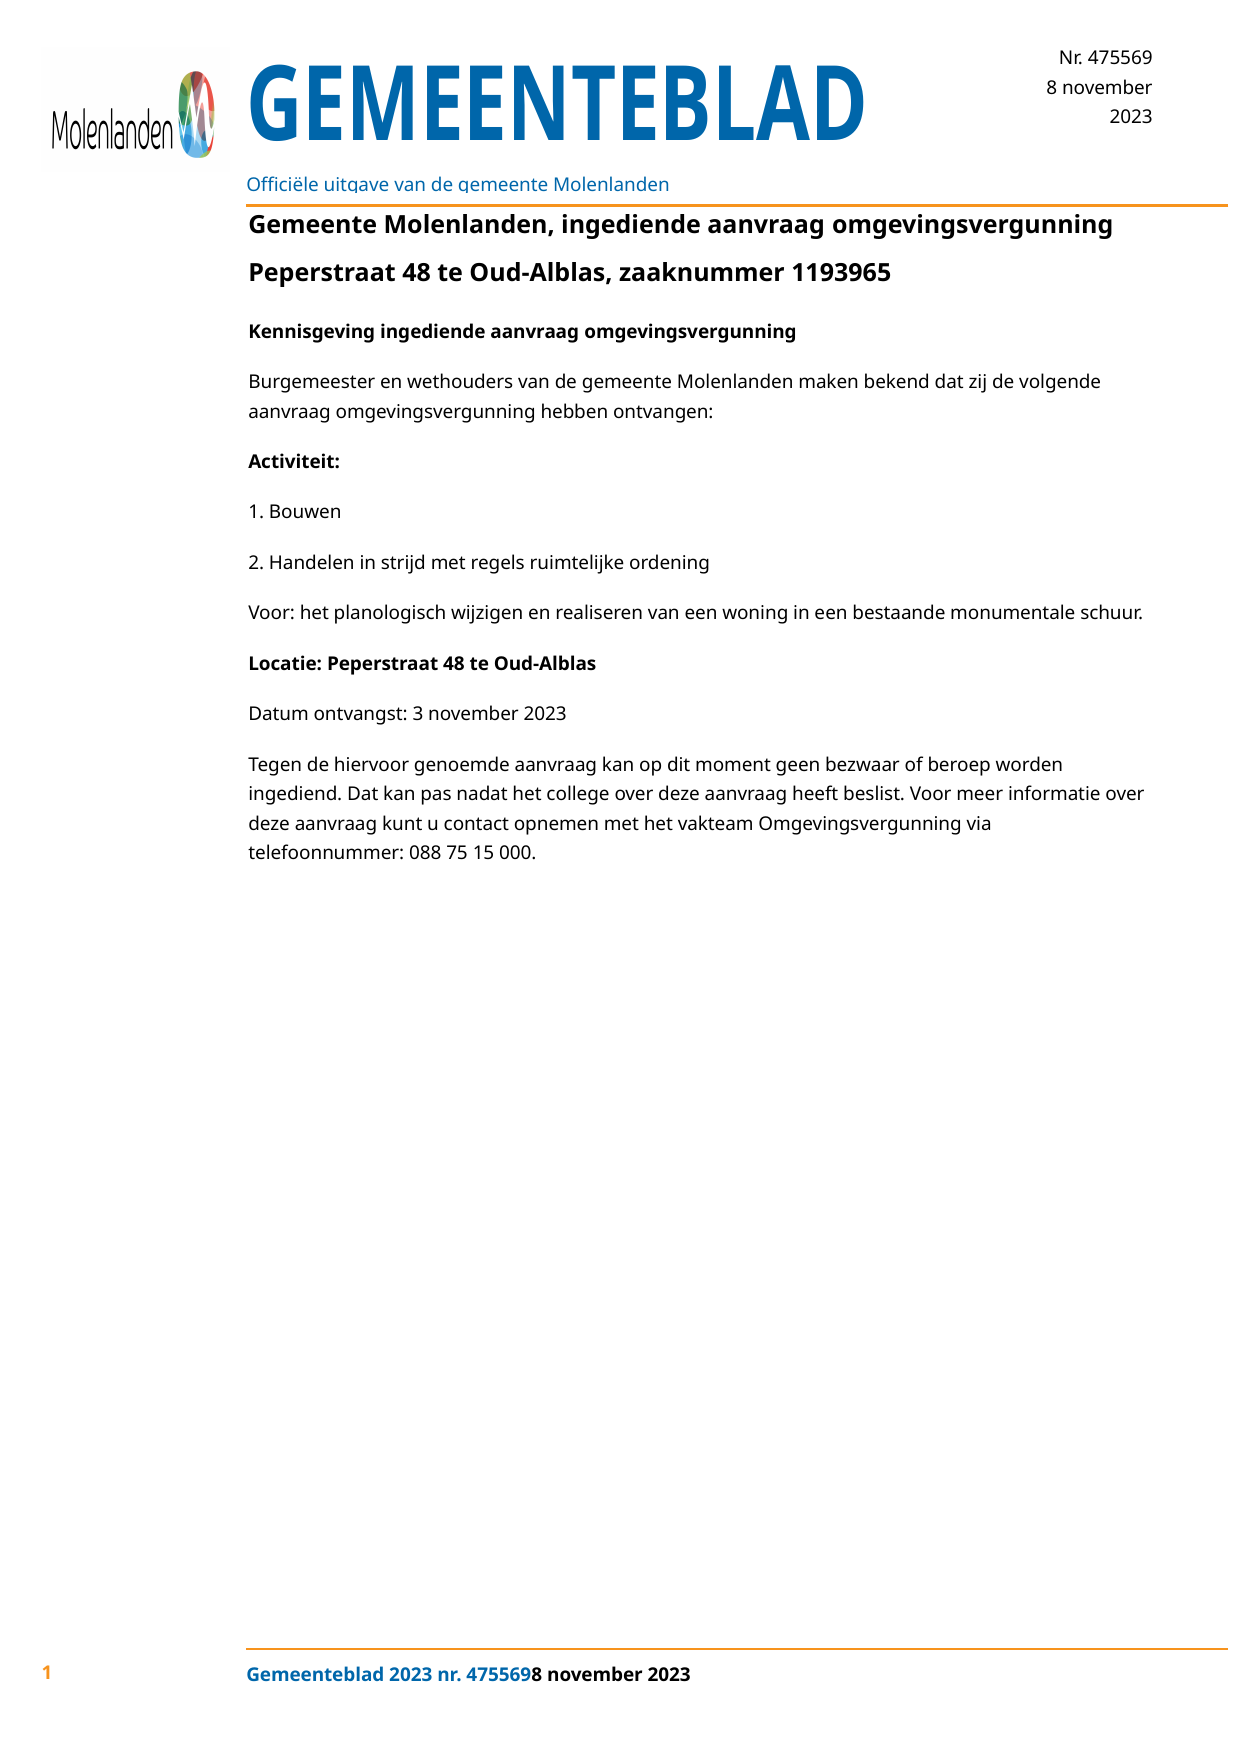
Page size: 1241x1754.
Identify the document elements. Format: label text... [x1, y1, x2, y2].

text Activiteit: [248, 448, 1152, 474]
text 2. Handelen in strijd met regels ruimtelijke ordening [248, 549, 1152, 575]
text Voor: het planologisch wijzigen en realiseren van een woning in een bestaande monumentale schuur. [248, 599, 1152, 625]
text 1. Bouwen [248, 499, 1152, 524]
text Gemeente Molenlanden, ingediende aanvraag omgevingsvergunning Peperstraat 48 te Oud-Alblas, zaaknummer 1193965 [248, 207, 1152, 288]
text Locatie: Peperstraat 48 te Oud-Alblas [248, 650, 1152, 676]
picture [41, 47, 231, 172]
text Burgemeester en wethouders van de gemeente Molenlanden maken bekend dat zij de volgende aanvraag omgevingsvergunning hebben ontvangen: [248, 368, 1152, 424]
text Datum ontvangst: 3 november 2023 [248, 700, 1152, 726]
text Tegen de hiervoor genoemde aanvraag kan op dit moment geen bezwaar of beroep worden ingediend. Dat kan pas nadat het college over deze aanvraag heeft beslist. Voor meer informatie over deze aanvraag kunt u contact opnemen met het vakteam Omgevingsvergunning via telefoonnummer: 088 75 15 000. [248, 751, 1152, 865]
text Kennisgeving ingediende aanvraag omgevingsvergunning [248, 318, 1152, 344]
